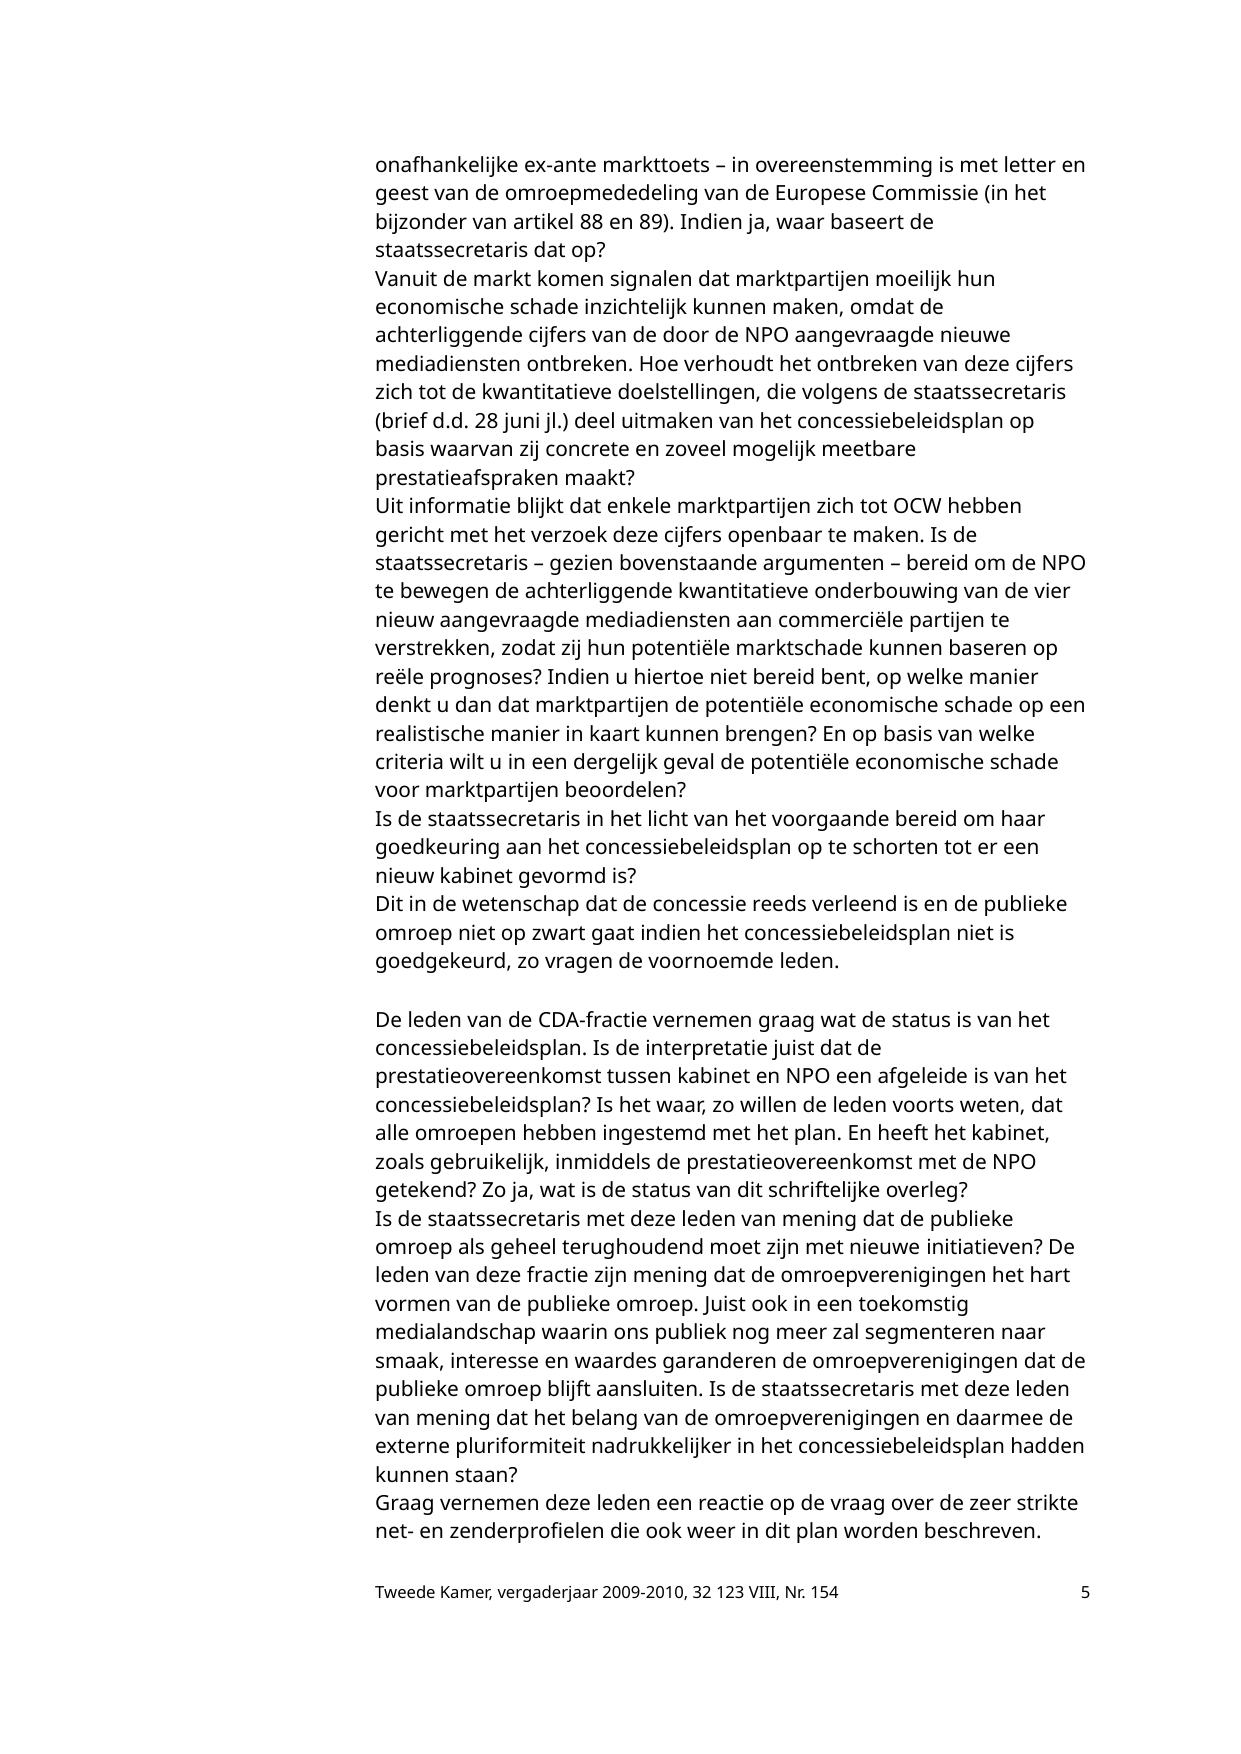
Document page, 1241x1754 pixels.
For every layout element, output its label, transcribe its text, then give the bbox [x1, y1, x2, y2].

text onafhankelijke ex-ante markttoets – in overeenstemming is met letter en geest van de omroepmededeling van de Europese Commissie (in het bijzonder van artikel 88 en 89). Indien ja, waar baseert de staatssecretaris dat op? [375, 150, 1090, 264]
text Is de staatssecretaris in het licht van het voorgaande bereid om haar goedkeuring aan het concessiebeleidsplan op te schorten tot er een nieuw kabinet gevormd is? [375, 804, 1090, 889]
text Is de staatssecretaris met deze leden van mening dat de publieke omroep als geheel terughoudend moet zijn met nieuwe initiatieven? De leden van deze fractie zijn mening dat de omroepverenigingen het hart vormen van de publieke omroep. Juist ook in een toekomstig medialandschap waarin ons publiek nog meer zal segmenteren naar smaak, interesse en waardes garanderen de omroepverenigingen dat de publieke omroep blijft aansluiten. Is de staatssecretaris met deze leden van mening dat het belang van de omroepverenigingen en daarmee de externe pluriformiteit nadrukkelijker in het concessiebeleidsplan hadden kunnen staan? [375, 1204, 1090, 1488]
text De leden van de CDA-fractie vernemen graag wat de status is van het concessiebeleidsplan. Is de interpretatie juist dat de prestatieovereenkomst tussen kabinet en NPO een afgeleide is van het concessiebeleidsplan? Is het waar, zo willen de leden voorts weten, dat alle omroepen hebben ingestemd met het plan. En heeft het kabinet, zoals gebruikelijk, inmiddels de prestatieovereenkomst met de NPO getekend? Zo ja, wat is de status van dit schriftelijke overleg? [375, 1005, 1090, 1204]
text Dit in de wetenschap dat de concessie reeds verleend is en de publieke omroep niet op zwart gaat indien het concessiebeleidsplan niet is goedgekeurd, zo vragen de voornoemde leden. [375, 889, 1090, 975]
text Graag vernemen deze leden een reactie op de vraag over de zeer strikte net- en zenderprofielen die ook weer in dit plan worden beschreven. [375, 1488, 1090, 1545]
text Uit informatie blijkt dat enkele marktpartijen zich tot OCW hebben gericht met het verzoek deze cijfers openbaar te maken. Is de staatssecretaris – gezien bovenstaande argumenten – bereid om de NPO te bewegen de achterliggende kwantitatieve onderbouwing van de vier nieuw aangevraagde mediadiensten aan commerciële partijen te verstrekken, zodat zij hun potentiële marktschade kunnen baseren op reële prognoses? Indien u hiertoe niet bereid bent, op welke manier denkt u dan dat marktpartijen de potentiële economische schade op een realistische manier in kaart kunnen brengen? En op basis van welke criteria wilt u in een dergelijk geval de potentiële economische schade voor marktpartijen beoordelen? [375, 491, 1090, 804]
text Vanuit de markt komen signalen dat marktpartijen moeilijk hun economische schade inzichtelijk kunnen maken, omdat de achterliggende cijfers van de door de NPO aangevraagde nieuwe mediadiensten ontbreken. Hoe verhoudt het ontbreken van deze cijfers zich tot de kwantitatieve doelstellingen, die volgens de staatssecretaris (brief d.d. 28 juni jl.) deel uitmaken van het concessiebeleidsplan op basis waarvan zij concrete en zoveel mogelijk meetbare prestatieafspraken maakt? [375, 264, 1090, 491]
